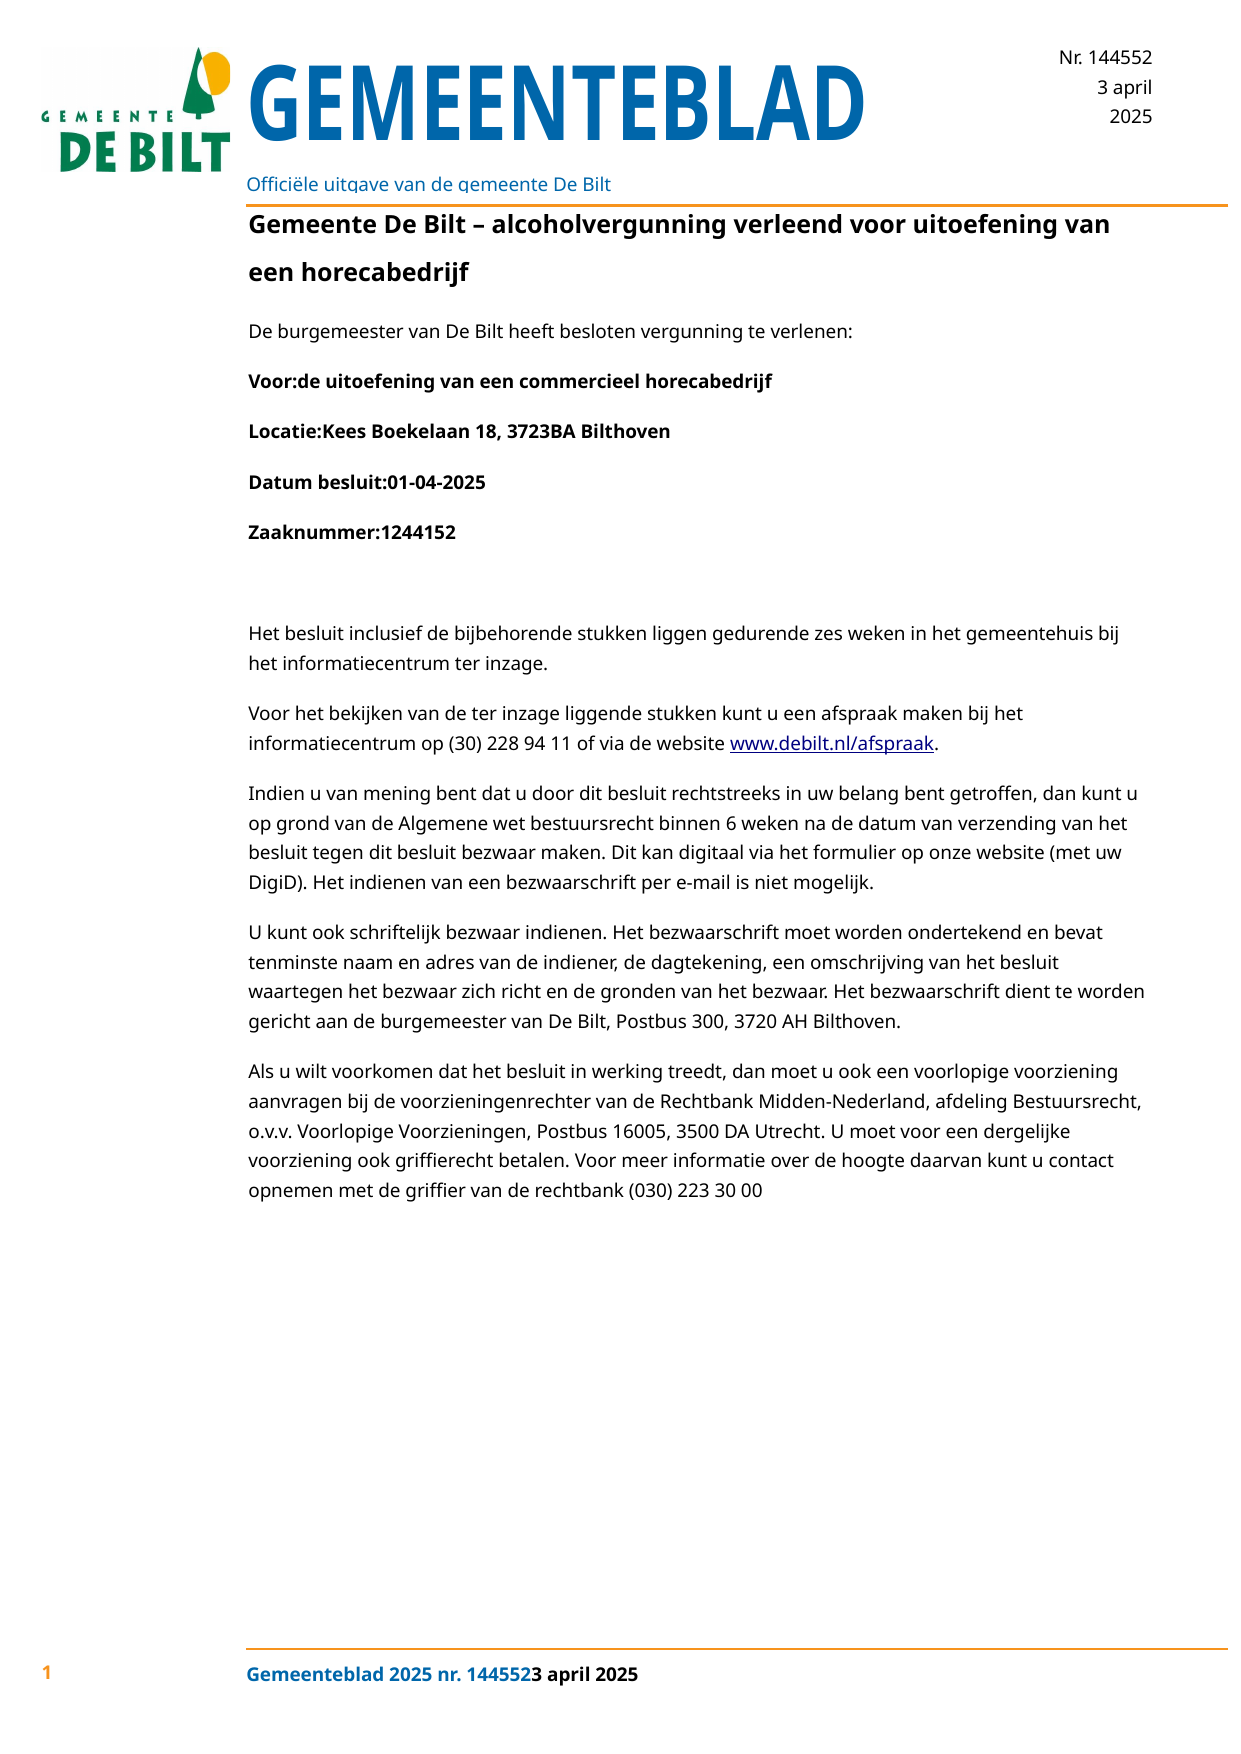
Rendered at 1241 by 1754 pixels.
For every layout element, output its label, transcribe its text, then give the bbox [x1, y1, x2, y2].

text Indien u van mening bent dat u door dit besluit rechtstreeks in uw belang bent getroffen, dan kunt u op grond van de Algemene wet bestuursrecht binnen 6 weken na de datum van verzending van het besluit tegen dit besluit bezwaar maken. Dit kan digitaal via het formulier op onze website (met uw DigiD). Het indienen van een bezwaarschrift per e-mail is niet mogelijk. [248, 780, 1152, 895]
text Zaaknummer:1244152 [248, 519, 1152, 545]
text De burgemeester van De Bilt heeft besloten vergunning te verlenen: [248, 318, 1152, 344]
picture [41, 47, 231, 172]
text Het besluit inclusief de bijbehorende stukken liggen gedurende zes weken in het gemeentehuis bij het informatiecentrum ter inzage. [248, 620, 1152, 676]
text Gemeente De Bilt – alcoholvergunning verleend voor uitoefening van een horecabedrijf [248, 207, 1152, 288]
text Voor:de uitoefening van een commercieel horecabedrijf [248, 368, 1152, 394]
text Locatie:Kees Boekelaan 18, 3723BA Bilthoven [248, 419, 1152, 444]
text Voor het bekijken van de ter inzage liggende stukken kunt u een afspraak maken bij het informatiecentrum op (30) 228 94 11 of via de website www.debilt.nl/afspraak. [248, 700, 1152, 756]
text Datum besluit:01-04-2025 [248, 469, 1152, 495]
text Als u wilt voorkomen dat het besluit in werking treedt, dan moet u ook een voorlopige voorziening aanvragen bij de voorzieningenrechter van de Rechtbank Midden-Nederland, afdeling Bestuursrecht, o.v.v. Voorlopige Voorzieningen, Postbus 16005, 3500 DA Utrecht. U moet voor een dergelijke voorziening ook griffierecht betalen. Voor meer informatie over de hoogte daarvan kunt u contact opnemen met de griffier van de rechtbank (030) 223 30 00 [248, 1059, 1152, 1203]
text U kunt ook schriftelijk bezwaar indienen. Het bezwaarschrift moet worden ondertekend en bevat tenminste naam en adres van de indiener, de dagtekening, een omschrijving van het besluit waartegen het bezwaar zich richt en de gronden van het bezwaar. Het bezwaarschrift dient te worden gericht aan de burgemeester van De Bilt, Postbus 300, 3720 AH Bilthoven. [248, 919, 1152, 1034]
